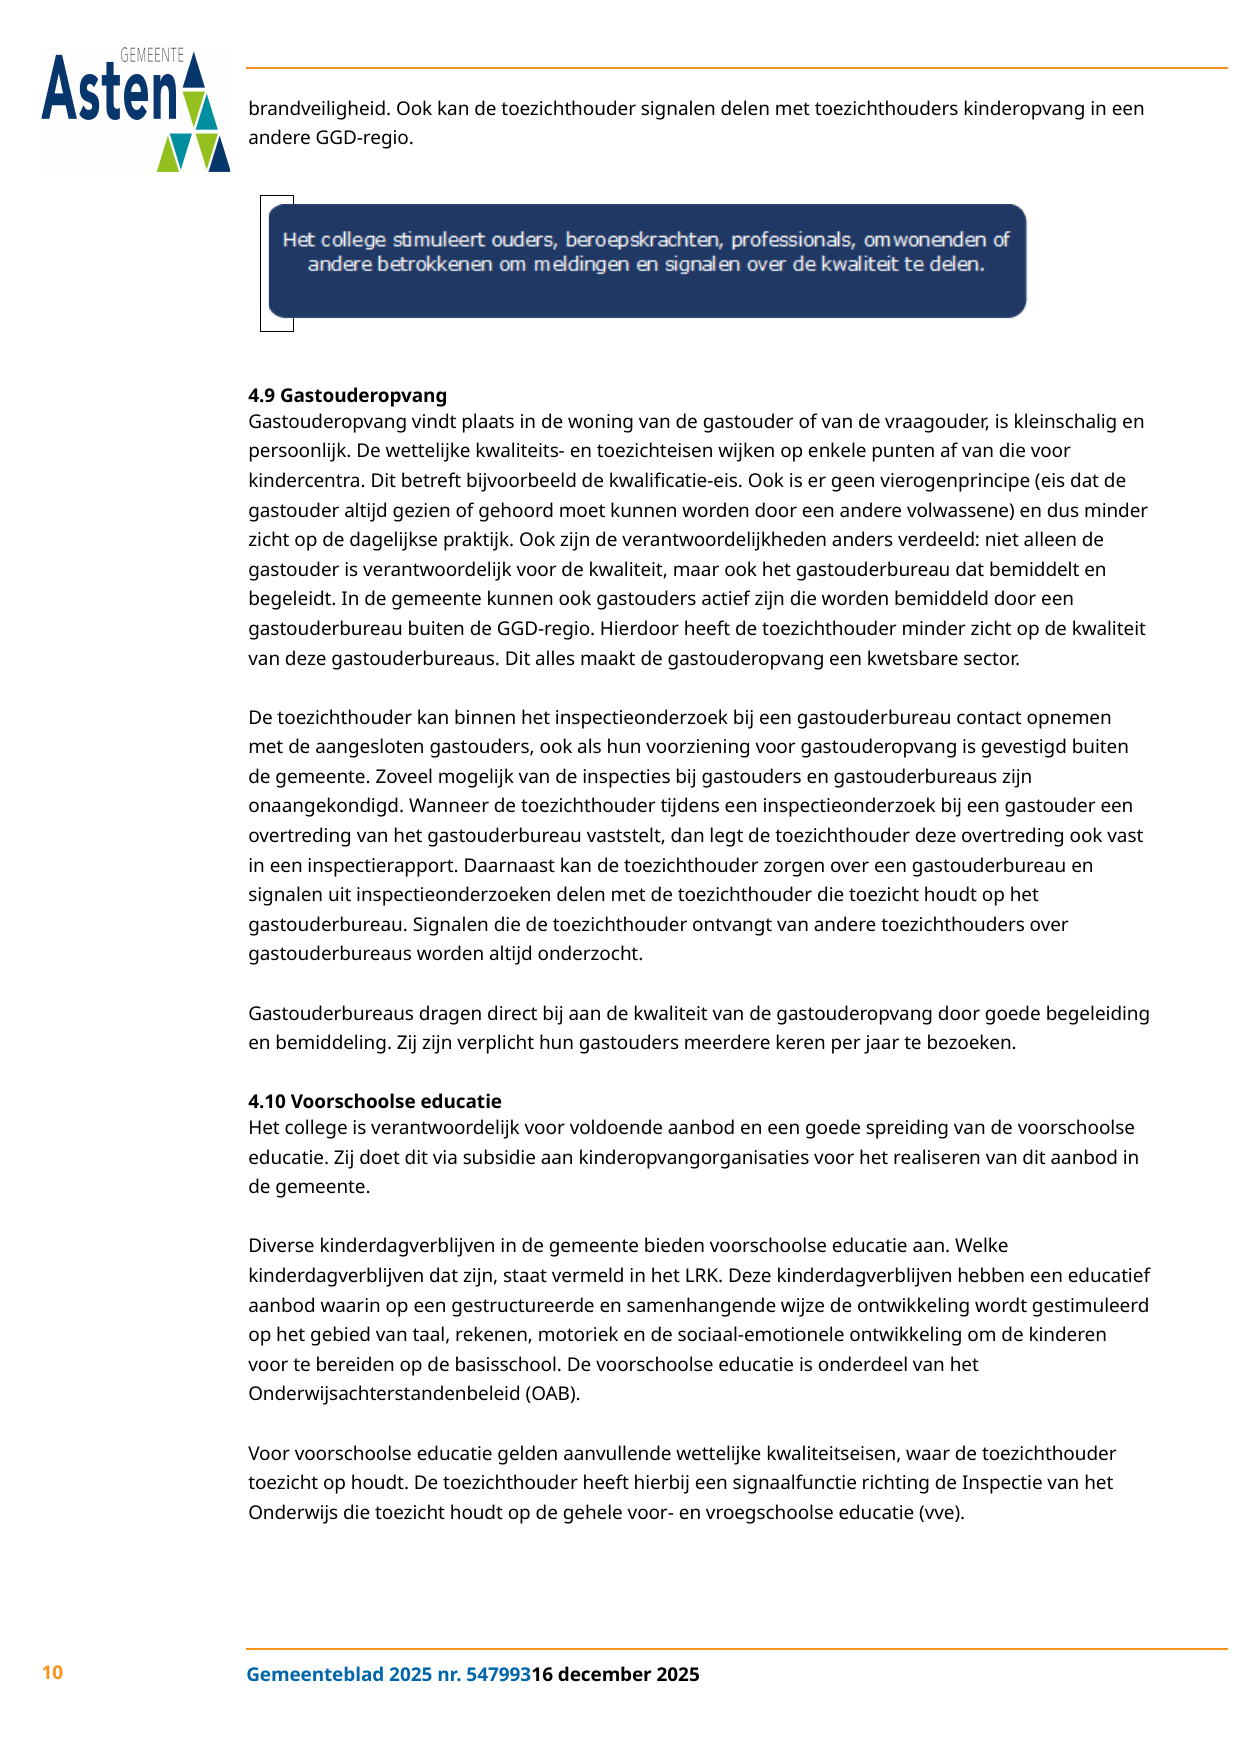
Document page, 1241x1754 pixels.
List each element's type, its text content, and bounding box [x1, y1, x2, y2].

text 4.10 Voorschoolse educatie [248, 1088, 1152, 1114]
picture [268, 204, 1031, 323]
text Gastouderopvang vindt plaats in de woning van de gastouder of van de vraagouder, is kleinschalig en persoonlijk. De wettelijke kwaliteits- en toezichteisen wijken op enkele punten af van die voor kindercentra. Dit betreft bijvoorbeeld de kwalificatie-eis. Ook is er geen vierogenprincipe (eis dat de gastouder altijd gezien of gehoord moet kunnen worden door een andere volwassene) en dus minder zicht op de dagelijkse praktijk. Ook zijn de verantwoordelijkheden anders verdeeld: niet alleen de gastouder is verantwoordelijk voor de kwaliteit, maar ook het gastouderbureau dat bemiddelt en begeleidt. In de gemeente kunnen ook gastouders actief zijn die worden bemiddeld door een gastouderbureau buiten de GGD-regio. Hierdoor heeft de toezichthouder minder zicht op de kwaliteit van deze gastouderbureaus. Dit alles maakt de gastouderopvang een kwetsbare sector. [248, 408, 1152, 671]
text Gastouderbureaus dragen direct bij aan de kwaliteit van de gastouderopvang door goede begeleiding en bemiddeling. Zij zijn verplicht hun gastouders meerdere keren per jaar te bezoeken. [248, 1000, 1152, 1055]
text 4.9 Gastouderopvang [248, 382, 1152, 408]
picture [41, 47, 231, 172]
text brandveiligheid. Ook kan de toezichthouder signalen delen met toezichthouders kinderopvang in een andere GGD-regio. [248, 95, 1152, 150]
text Voor voorschoolse educatie gelden aanvullende wettelijke kwaliteitseisen, waar de toezichthouder toezicht op houdt. De toezichthouder heeft hierbij een signaalfunctie richting de Inspectie van het Onderwijs die toezicht houdt op de gehele voor- en vroegschoolse educatie (vve). [248, 1440, 1152, 1524]
text Diverse kinderdagverblijven in de gemeente bieden voorschoolse educatie aan. Welke kinderdagverblijven dat zijn, staat vermeld in het LRK. Deze kinderdagverblijven hebben een educatief aanbod waarin op een gestructureerde en samenhangende wijze de ontwikkeling wordt gestimuleerd op het gebied van taal, rekenen, motoriek en de sociaal-emotionele ontwikkeling om de kinderen voor te bereiden op de basisschool. De voorschoolse educatie is onderdeel van het Onderwijsachterstandenbeleid (OAB). [248, 1233, 1152, 1406]
text Het college is verantwoordelijk voor voldoende aanbod en een goede spreiding van de voorschoolse educatie. Zij doet dit via subsidie aan kinderopvangorganisaties voor het realiseren van dit aanbod in de gemeente. [248, 1114, 1152, 1199]
text De toezichthouder kan binnen het inspectieonderzoek bij een gastouderbureau contact opnemen met de aangesloten gastouders, ook als hun voorziening voor gastouderopvang is gevestigd buiten de gemeente. Zoveel mogelijk van de inspecties bij gastouders en gastouderbureaus zijn onaangekondigd. Wanneer de toezichthouder tijdens een inspectieonderzoek bij een gastouder een overtreding van het gastouderbureau vaststelt, dan legt de toezichthouder deze overtreding ook vast in een inspectierapport. Daarnaast kan de toezichthouder zorgen over een gastouderbureau en signalen uit inspectieonderzoeken delen met de toezichthouder die toezicht houdt op het gastouderbureau. Signalen die de toezichthouder ontvangt van andere toezichthouders over gastouderbureaus worden altijd onderzocht. [248, 704, 1152, 966]
